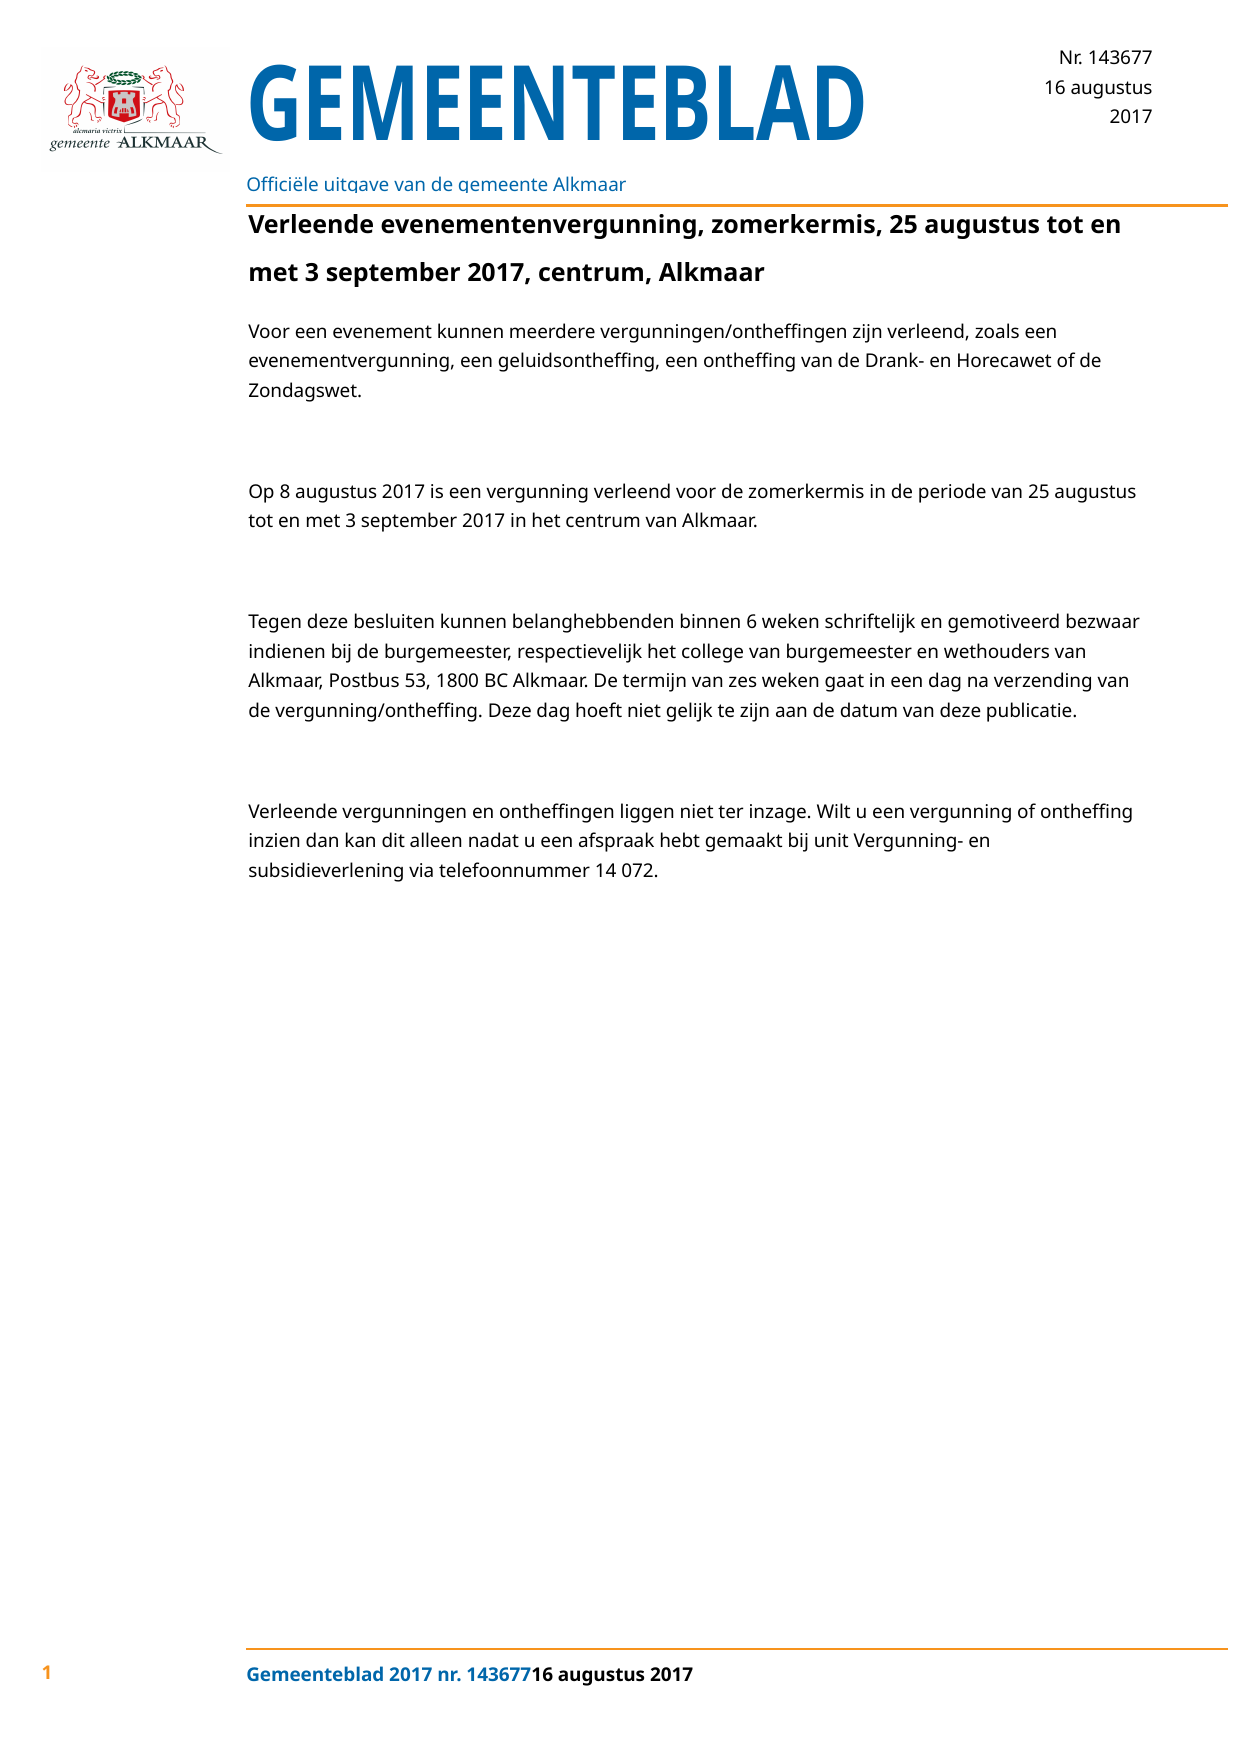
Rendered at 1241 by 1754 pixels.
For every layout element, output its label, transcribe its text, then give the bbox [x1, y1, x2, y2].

text Voor een evenement kunnen meerdere vergunningen/ontheffingen zijn verleend, zoals een evenementvergunning, een geluidsontheffing, een ontheffing van de Drank- en Horecawet of de Zondagswet. [248, 318, 1152, 403]
text Tegen deze besluiten kunnen belanghebbenden binnen 6 weken schriftelijk en gemotiveerd bezwaar indienen bij de burgemeester, respectievelijk het college van burgemeester en wethouders van Alkmaar, Postbus 53, 1800 BC Alkmaar. De termijn van zes weken gaat in een dag na verzending van de vergunning/ontheffing. Deze dag hoeft niet gelijk te zijn aan de datum van deze publicatie. [248, 608, 1152, 723]
text Op 8 augustus 2017 is een vergunning verleend voor de zomerkermis in de periode van 25 augustus tot en met 3 september 2017 in het centrum van Alkmaar. [248, 478, 1152, 533]
text Verleende vergunningen en ontheffingen liggen niet ter inzage. Wilt u een vergunning of ontheffing inzien dan kan dit alleen nadat u een afspraak hebt gemaakt bij unit Vergunning- en subsidieverlening via telefoonnummer 14 072. [248, 798, 1152, 883]
text Verleende evenementenvergunning, zomerkermis, 25 augustus tot en met 3 september 2017, centrum, Alkmaar [248, 207, 1152, 288]
picture [41, 47, 231, 172]
